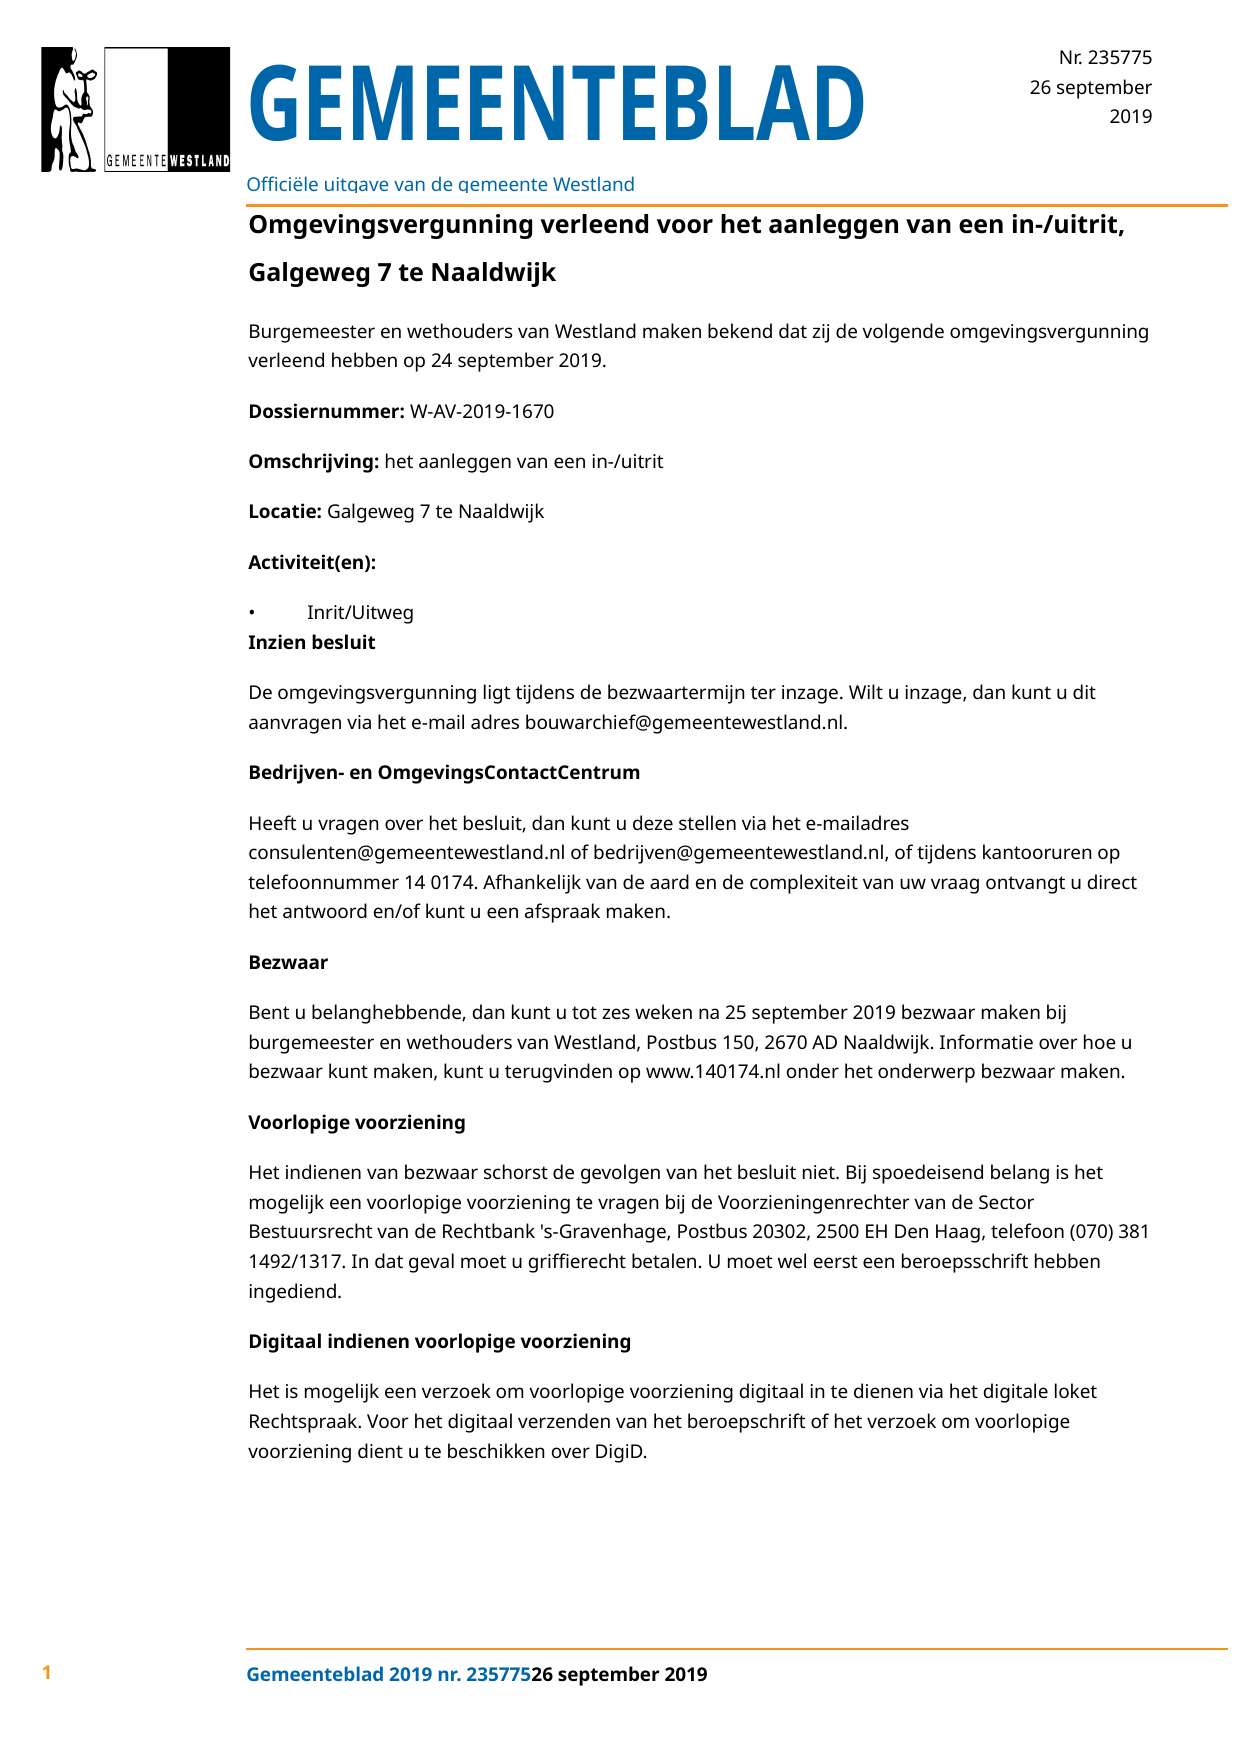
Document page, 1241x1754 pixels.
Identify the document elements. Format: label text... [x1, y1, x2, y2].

text Locatie: Galgeweg 7 te Naaldwijk [248, 499, 1152, 524]
text Inzien besluit [248, 629, 1152, 655]
text Omschrijving: het aanleggen van een in-/uitrit [248, 448, 1152, 474]
text Voorlopige voorziening [248, 1109, 1152, 1135]
text Het is mogelijk een verzoek om voorlopige voorziening digitaal in te dienen via het digitale loket Rechtspraak. Voor het digitaal verzenden van het beroepschrift of het verzoek om voorlopige voorziening dient u te beschikken over DigiD. [248, 1379, 1152, 1464]
text Bezwaar [248, 949, 1152, 975]
text Burgemeester en wethouders van Westland maken bekend dat zij de volgende omgevingsvergunning verleend hebben op 24 september 2019. [248, 318, 1152, 373]
text Activiteit(en): [248, 549, 1152, 575]
text Heeft u vragen over het besluit, dan kunt u deze stellen via het e-mailadres consulenten@gemeentewestland.nl of bedrijven@gemeentewestland.nl, of tijdens kantooruren op telefoonnummer 14 0174. Afhankelijk van de aard en de complexiteit van uw vraag ontvangt u direct het antwoord en/of kunt u een afspraak maken. [248, 810, 1152, 924]
text Digitaal indienen voorlopige voorziening [248, 1328, 1152, 1354]
list Inrit/Uitweg [248, 599, 1152, 625]
text Dossiernummer: W-AV-2019-1670 [248, 398, 1152, 424]
text Het indienen van bezwaar schorst de gevolgen van het besluit niet. Bij spoedeisend belang is het mogelijk een voorlopige voorziening te vragen bij de Voorzieningenrechter van de Sector Bestuursrecht van de Rechtbank 's-Gravenhage, Postbus 20302, 2500 EH Den Haag, telefoon (070) 381 1492/1317. In dat geval moet u griffierecht betalen. U moet wel eerst een beroepsschrift hebben ingediend. [248, 1159, 1152, 1304]
text Bent u belanghebbende, dan kunt u tot zes weken na 25 september 2019 bezwaar maken bij burgemeester en wethouders van Westland, Postbus 150, 2670 AD Naaldwijk. Informatie over hoe u bezwaar kunt maken, kunt u terugvinden op www.140174.nl onder het onderwerp bezwaar maken. [248, 999, 1152, 1084]
text De omgevingsvergunning ligt tijdens de bezwaartermijn ter inzage. Wilt u inzage, dan kunt u dit aanvragen via het e-mail adres bouwarchief@gemeentewestland.nl. [248, 679, 1152, 735]
text Omgevingsvergunning verleend voor het aanleggen van een in-/uitrit, Galgeweg 7 te Naaldwijk [248, 207, 1152, 288]
picture [41, 47, 231, 172]
text Bedrijven- en OmgevingsContactCentrum [248, 759, 1152, 785]
